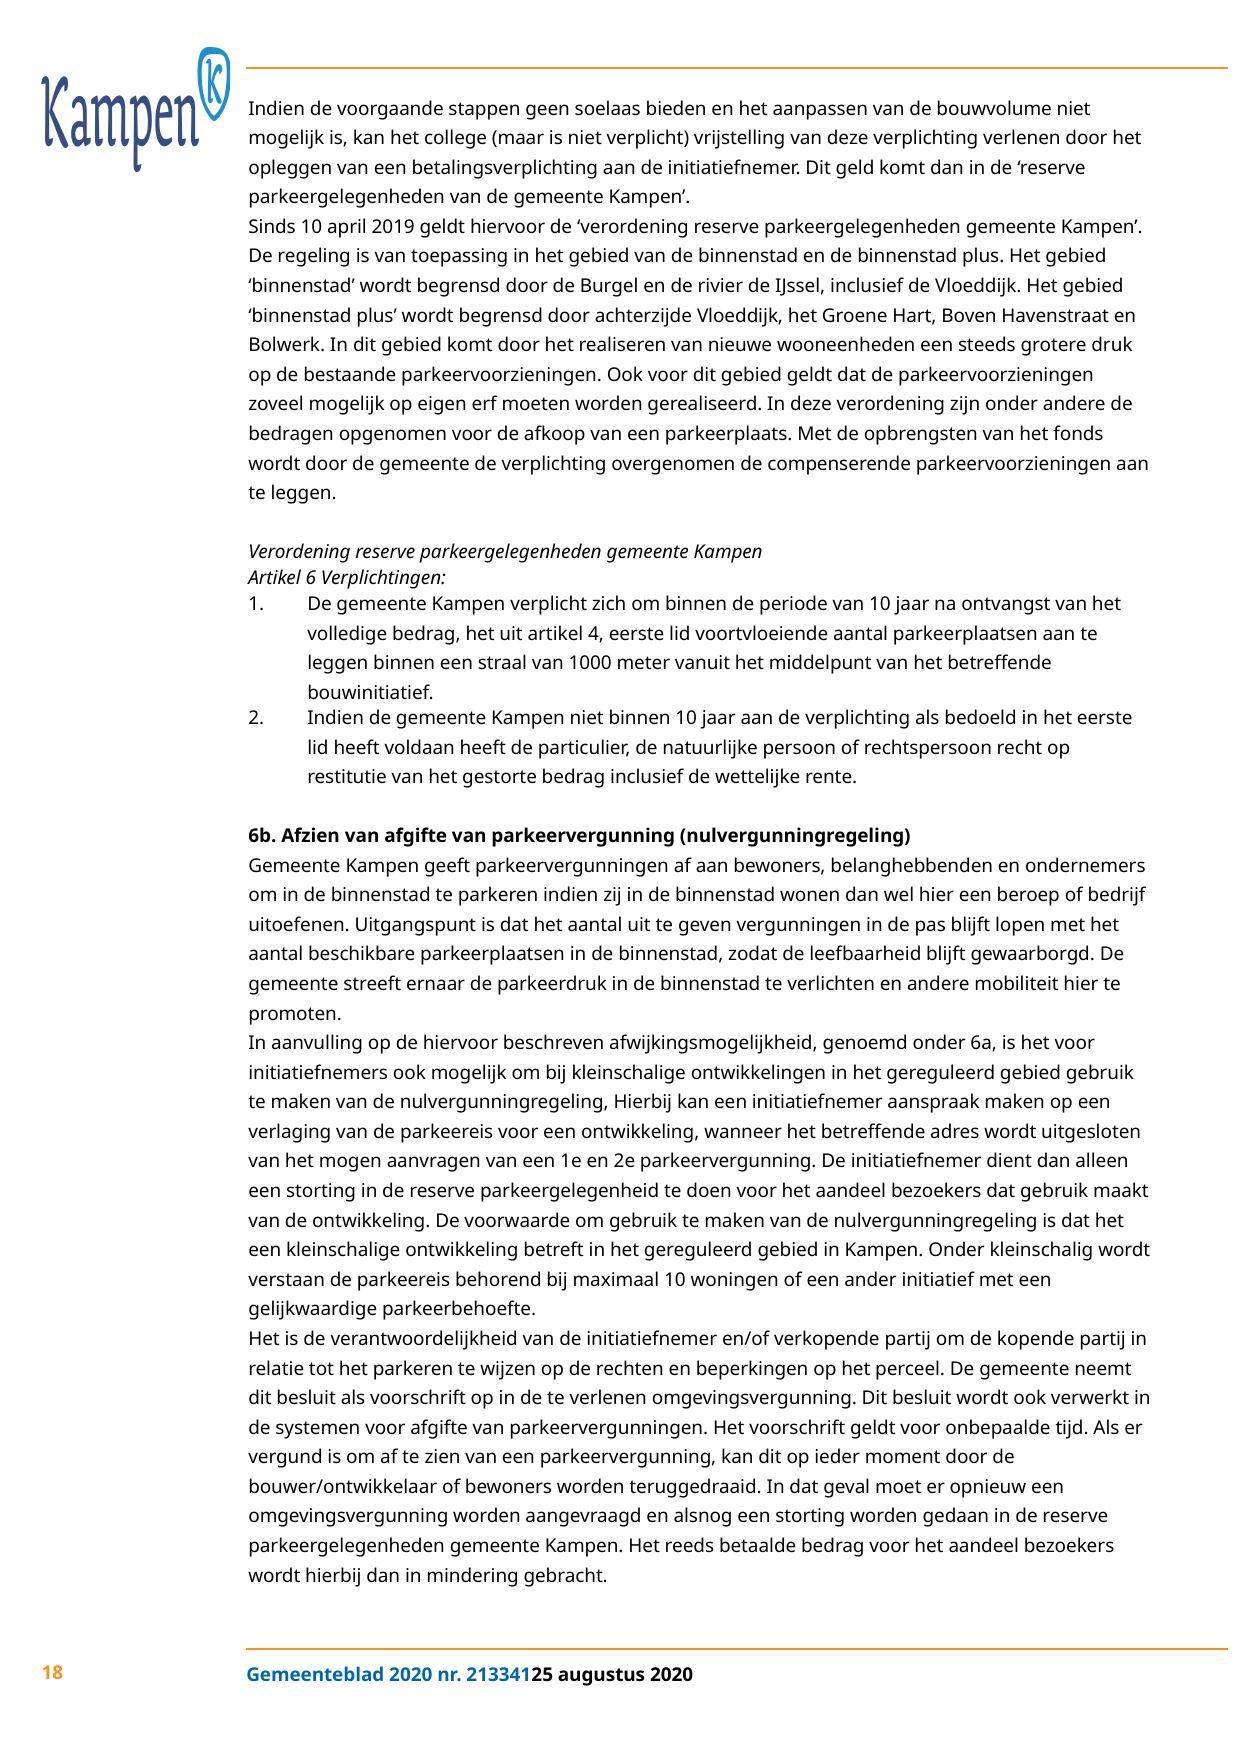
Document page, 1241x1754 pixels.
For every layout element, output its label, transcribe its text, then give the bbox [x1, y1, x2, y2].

table_cell Indien de gemeente Kampen niet binnen 10 jaar aan de verplichting als bedoeld in het eerste lid heeft voldaan heeft de particulier, de natuurlijke persoon of rechtspersoon recht op restitutie van het gestorte bedrag inclusief de wettelijke rente. [248, 705, 1152, 789]
text In aanvulling op de hiervoor beschreven afwijkingsmogelijkheid, genoemd onder 6a, is het voor initiatiefnemers ook mogelijk om bij kleinschalige ontwikkelingen in het gereguleerd gebied gebruik te maken van de nulvergunningregeling, Hierbij kan een initiatiefnemer aanspraak maken op een verlaging van de parkeereis voor een ontwikkeling, wanneer het betreffende adres wordt uitgesloten van het mogen aanvragen van een 1e en 2e parkeervergunning. De initiatiefnemer dient dan alleen een storting in de reserve parkeergelegenheid te doen voor het aandeel bezoekers dat gebruik maakt van de ontwikkeling. De voorwaarde om gebruik te maken van de nulvergunningregeling is dat het een kleinschalige ontwikkeling betreft in het gereguleerd gebied in Kampen. Onder kleinschalig wordt verstaan de parkeereis behorend bij maximaal 10 woningen of een ander initiatief met een gelijkwaardige parkeerbehoefte. [248, 1029, 1152, 1321]
text 6b. Afzien van afgifte van parkeervergunning (nulvergunningregeling) [248, 822, 1152, 848]
table_header Verordening reserve parkeergelegenheden gemeente Kampen [248, 539, 1152, 564]
text Indien de voorgaande stappen geen soelaas bieden en het aanpassen van de bouwvolume niet mogelijk is, kan het college (maar is niet verplicht) vrijstelling van deze verplichting verlenen door het opleggen van een betalingsverplichting aan de initiatiefnemer. Dit geld komt dan in de ‘reserve parkeergelegenheden van de gemeente Kampen’. [248, 95, 1152, 209]
text Het is de verantwoordelijkheid van de initiatiefnemer en/of verkopende partij om de kopende partij in relatie tot het parkeren te wijzen op de rechten en beperkingen op het perceel. De gemeente neemt dit besluit als voorschrift op in de te verlenen omgevingsvergunning. Dit besluit wordt ook verwerkt in de systemen voor afgifte van parkeervergunningen. Het voorschrift geldt voor onbepaalde tijd. Als er vergund is om af te zien van een parkeervergunning, kan dit op ieder moment door de bouwer/ontwikkelaar of bewoners worden teruggedraaid. In dat geval moet er opnieuw een omgevingsvergunning worden aangevraagd en alsnog een storting worden gedaan in de reserve parkeergelegenheden gemeente Kampen. Het reeds betaalde bedrag voor het aandeel bezoekers wordt hierbij dan in mindering gebracht. [248, 1325, 1152, 1588]
table_cell Artikel 6 Verplichtingen: [248, 564, 1152, 590]
table_cell De gemeente Kampen verplicht zich om binnen de periode van 10 jaar na ontvangst van het volledige bedrag, het uit artikel 4, eerste lid voortvloeiende aantal parkeerplaatsen aan te leggen binnen een straal van 1000 meter vanuit het middelpunt van het betreffende bouwinitiatief. [248, 590, 1152, 704]
text Gemeente Kampen geeft parkeervergunningen af aan bewoners, belanghebbenden en ondernemers om in de binnenstad te parkeren indien zij in de binnenstad wonen dan wel hier een beroep of bedrijf uitoefenen. Uitgangspunt is dat het aantal uit te geven vergunningen in de pas blijft lopen met het aantal beschikbare parkeerplaatsen in de binnenstad, zodat de leefbaarheid blijft gewaarborgd. De gemeente streeft ernaar de parkeerdruk in de binnenstad te verlichten en andere mobiliteit hier te promoten. [248, 852, 1152, 1026]
picture [41, 47, 231, 172]
text Sinds 10 april 2019 geldt hiervoor de ‘verordening reserve parkeergelegenheden gemeente Kampen’. De regeling is van toepassing in het gebied van de binnenstad en de binnenstad plus. Het gebied ‘binnenstad’ wordt begrensd door de Burgel en de rivier de IJssel, inclusief de Vloeddijk. Het gebied ‘binnenstad plus’ wordt begrensd door achterzijde Vloeddijk, het Groene Hart, Boven Havenstraat en Bolwerk. In dit gebied komt door het realiseren van nieuwe wooneenheden een steeds grotere druk op de bestaande parkeervoorzieningen. Ook voor dit gebied geldt dat de parkeervoorzieningen zoveel mogelijk op eigen erf moeten worden gerealiseerd. In deze verordening zijn onder andere de bedragen opgenomen voor de afkoop van een parkeerplaats. Met de opbrengsten van het fonds wordt door de gemeente de verplichting overgenomen de compenserende parkeervoorzieningen aan te leggen. [248, 213, 1152, 505]
